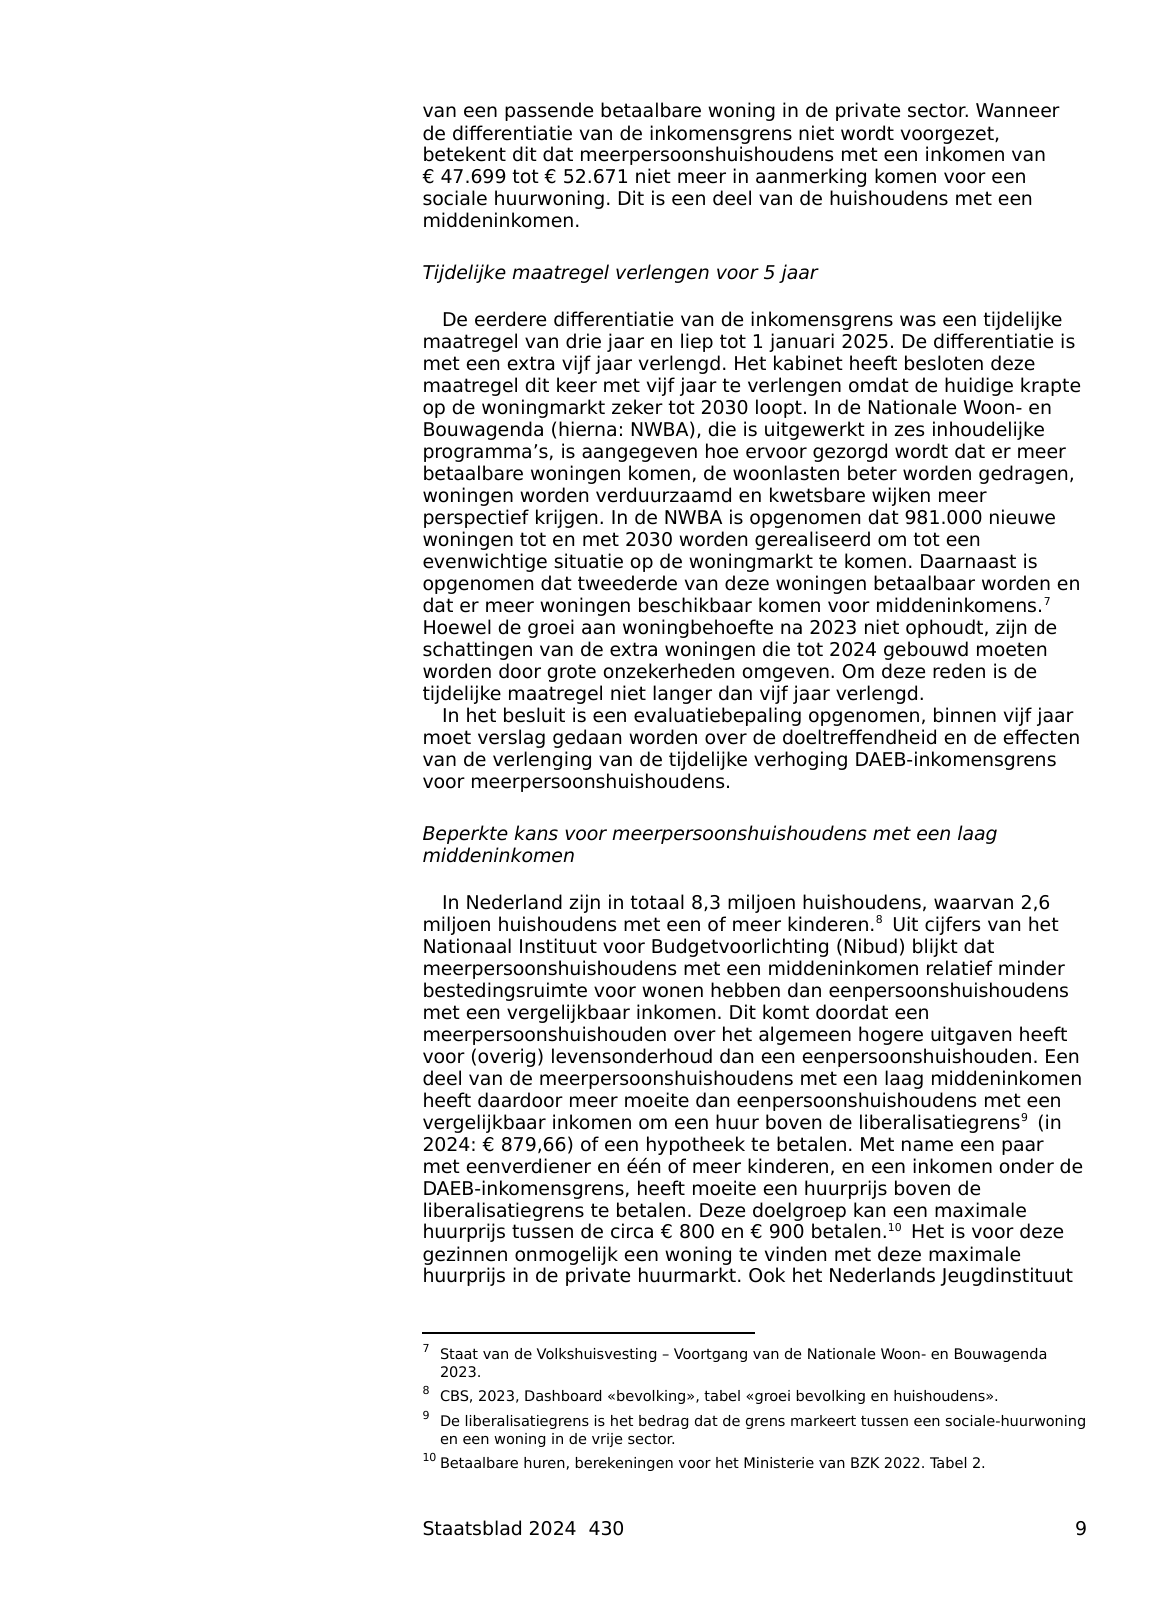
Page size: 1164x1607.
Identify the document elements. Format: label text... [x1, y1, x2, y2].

text van een passende betaalbare woning in de private sector. Wanneer de differentiatie van de inkomensgrens niet wordt voorgezet, betekent dit dat meerpersoonshuishoudens met een inkomen van € 47.699 tot € 52.671 niet meer in aanmerking komen voor een sociale huurwoning. Dit is een deel van de huishoudens met een middeninkomen. [422, 100, 1087, 232]
text CBS, 2023, Dashboard «bevolking», tabel «groei bevolking en huishoudens». [422, 1384, 1087, 1406]
text In het besluit is een evaluatiebepaling opgenomen, binnen vijf jaar moet verslag gedaan worden over de doeltreffendheid en de effecten van de verlenging van de tijdelijke verhoging DAEB-inkomensgrens voor meerpersoonshuishoudens. [422, 705, 1087, 793]
subtitle Beperkte kans voor meerpersoonshuishoudens met een laag middeninkomen [422, 823, 1087, 867]
subtitle Tijdelijke maatregel verlengen voor 5 jaar [422, 262, 1087, 284]
text De eerdere differentiatie van de inkomensgrens was een tijdelijke maatregel van drie jaar en liep tot 1 januari 2025. De differentiatie is met een extra vijf jaar verlengd. Het kabinet heeft besloten deze maatregel dit keer met vijf jaar te verlengen omdat de huidige krapte op de woningmarkt zeker tot 2030 loopt. In de Nationale Woon- en Bouwagenda (hierna: NWBA), die is uitgewerkt in zes inhoudelijke programma’s, is aangegeven hoe ervoor gezorgd wordt dat er meer betaalbare woningen komen, de woonlasten beter worden gedragen, woningen worden verduurzaamd en kwetsbare wijken meer perspectief krijgen. In de NWBA is opgenomen dat 981.000 nieuwe woningen tot en met 2030 worden gerealiseerd om tot een evenwichtige situatie op de woningmarkt te komen. Daarnaast is opgenomen dat tweederde van deze woningen betaalbaar worden en dat er meer woningen beschikbaar komen voor middeninkomens. Hoewel de groei aan woningbehoefte na 2023 niet ophoudt, zijn de schattingen van de extra woningen die tot 2024 gebouwd moeten worden door grote onzekerheden omgeven. Om deze reden is de tijdelijke maatregel niet langer dan vijf jaar verlengd. [422, 309, 1087, 705]
text De liberalisatiegrens is het bedrag dat de grens markeert tussen een sociale-huurwoning en een woning in de vrije sector. [422, 1409, 1087, 1448]
text Staat van de Volkshuisvesting – Voortgang van de Nationale Woon- en Bouwagenda 2023. [422, 1342, 1087, 1381]
text Betaalbare huren, berekeningen voor het Ministerie van BZK 2022. Tabel 2. [422, 1451, 1087, 1473]
text In Nederland zijn in totaal 8,3 miljoen huishoudens, waarvan 2,6 miljoen huishoudens met een of meer kinderen. Uit cijfers van het Nationaal Instituut voor Budgetvoorlichting (Nibud) blijkt dat meerpersoonshuishoudens met een middeninkomen relatief minder bestedingsruimte voor wonen hebben dan eenpersoonshuishoudens met een vergelijkbaar inkomen. Dit komt doordat een meerpersoonshuishouden over het algemeen hogere uitgaven heeft voor (overig) levensonderhoud dan een eenpersoonshuishouden. Een deel van de meerpersoonshuishoudens met een laag middeninkomen heeft daardoor meer moeite dan eenpersoonshuishoudens met een vergelijkbaar inkomen om een huur boven de liberalisatiegrens (in 2024: € 879,66) of een hypotheek te betalen. Met name een paar met eenverdiener en één of meer kinderen, en een inkomen onder de DAEB-inkomensgrens, heeft moeite een huurprijs boven de liberalisatiegrens te betalen. Deze doelgroep kan een maximale huurprijs tussen de circa € 800 en € 900 betalen. Het is voor deze gezinnen onmogelijk een woning te vinden met deze maximale huurprijs in de private huurmarkt. Ook het Nederlands Jeugdinstituut [422, 892, 1087, 1287]
